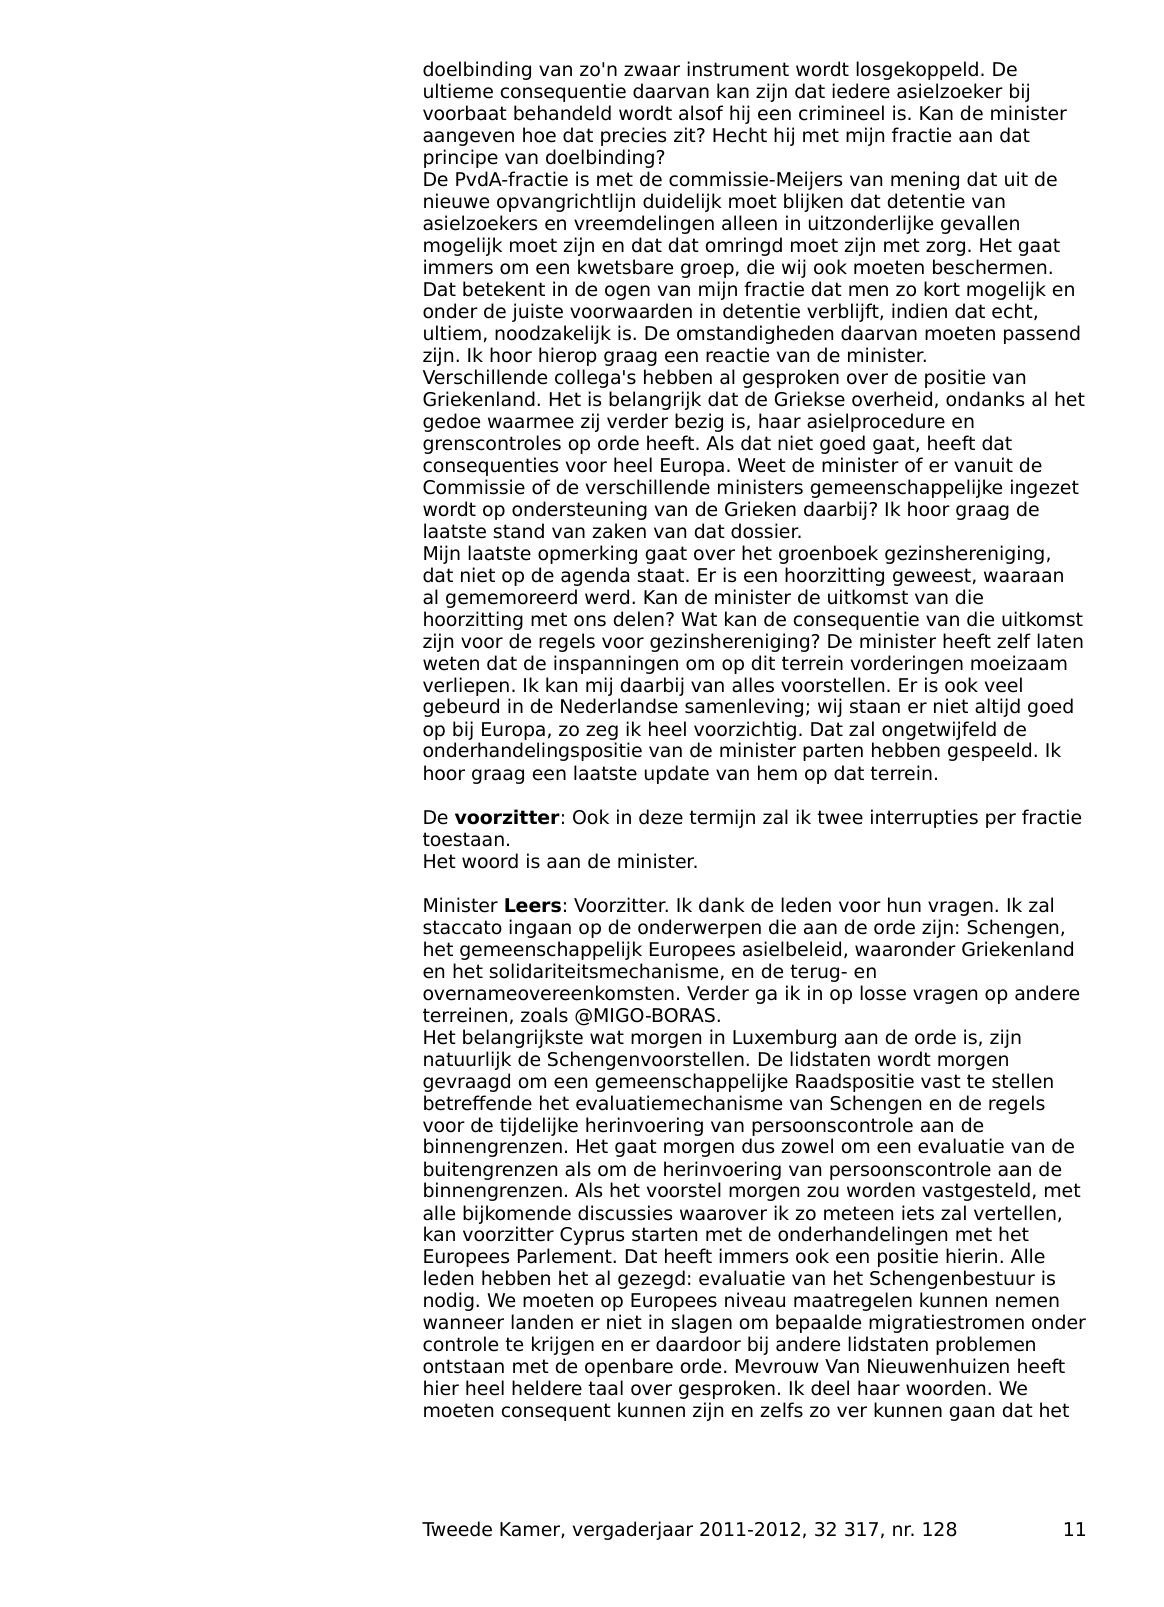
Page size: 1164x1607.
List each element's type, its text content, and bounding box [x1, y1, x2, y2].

text Het woord is aan de minister. [422, 851, 1087, 872]
text De voorzitter: Ook in deze termijn zal ik twee interrupties per fractie toestaan. [422, 807, 1087, 851]
text Mijn laatste opmerking gaat over het groenboek gezinshereniging, dat niet op de agenda staat. Er is een hoorzitting geweest, waaraan al gememoreerd werd. Kan de minister de uitkomst van die hoorzitting met ons delen? Wat kan de consequentie van die uitkomst zijn voor de regels voor gezinshereniging? De minister heeft zelf laten weten dat de inspanningen om op dit terrein vorderingen moeizaam verliepen. Ik kan mij daarbij van alles voorstellen. Er is ook veel gebeurd in de Nederlandse samenleving; wij staan er niet altijd goed op bij Europa, zo zeg ik heel voorzichtig. Dat zal ongetwijfeld de onderhandelingspositie van de minister parten hebben gespeeld. Ik hoor graag een laatste update van hem op dat terrein. [422, 543, 1087, 784]
text Verschillende collega's hebben al gesproken over de positie van Griekenland. Het is belangrijk dat de Griekse overheid, ondanks al het gedoe waarmee zij verder bezig is, haar asielprocedure en grenscontroles op orde heeft. Als dat niet goed gaat, heeft dat consequenties voor heel Europa. Weet de minister of er vanuit de Commissie of de verschillende ministers gemeenschappelijke ingezet wordt op ondersteuning van de Grieken daarbij? Ik hoor graag de laatste stand van zaken van dat dossier. [422, 367, 1087, 543]
text De PvdA-fractie is met de commissie-Meijers van mening dat uit de nieuwe opvangrichtlijn duidelijk moet blijken dat detentie van asielzoekers en vreemdelingen alleen in uitzonderlijke gevallen mogelijk moet zijn en dat dat omringd moet zijn met zorg. Het gaat immers om een kwetsbare groep, die wij ook moeten beschermen. Dat betekent in de ogen van mijn fractie dat men zo kort mogelijk en onder de juiste voorwaarden in detentie verblijft, indien dat echt, ultiem, noodzakelijk is. De omstandigheden daarvan moeten passend zijn. Ik hoor hierop graag een reactie van de minister. [422, 169, 1087, 367]
text doelbinding van zo'n zwaar instrument wordt losgekoppeld. De ultieme consequentie daarvan kan zijn dat iedere asielzoeker bij voorbaat behandeld wordt alsof hij een crimineel is. Kan de minister aangeven hoe dat precies zit? Hecht hij met mijn fractie aan dat principe van doelbinding? [422, 59, 1087, 169]
text Het belangrijkste wat morgen in Luxemburg aan de orde is, zijn natuurlijk de Schengenvoorstellen. De lidstaten wordt morgen gevraagd om een gemeenschappelijke Raadspositie vast te stellen betreffende het evaluatiemechanisme van Schengen en de regels voor de tijdelijke herinvoering van persoonscontrole aan de binnengrenzen. Het gaat morgen dus zowel om een evaluatie van de buitengrenzen als om de herinvoering van persoonscontrole aan de binnengrenzen. Als het voorstel morgen zou worden vastgesteld, met alle bijkomende discussies waarover ik zo meteen iets zal vertellen, kan voorzitter Cyprus starten met de onderhandelingen met het Europees Parlement. Dat heeft immers ook een positie hierin. Alle leden hebben het al gezegd: evaluatie van het Schengenbestuur is nodig. We moeten op Europees niveau maatregelen kunnen nemen wanneer landen er niet in slagen om bepaalde migratiestromen onder controle te krijgen en er daardoor bij andere lidstaten problemen ontstaan met de openbare orde. Mevrouw Van Nieuwenhuizen heeft hier heel heldere taal over gesproken. Ik deel haar woorden. We moeten consequent kunnen zijn en zelfs zo ver kunnen gaan dat het [422, 1027, 1087, 1422]
text Minister Leers: Voorzitter. Ik dank de leden voor hun vragen. Ik zal staccato ingaan op de onderwerpen die aan de orde zijn: Schengen, het gemeenschappelijk Europees asielbeleid, waaronder Griekenland en het solidariteitsmechanisme, en de terug- en overnameovereenkomsten. Verder ga ik in op losse vragen op andere terreinen, zoals @MIGO-BORAS. [422, 895, 1087, 1027]
